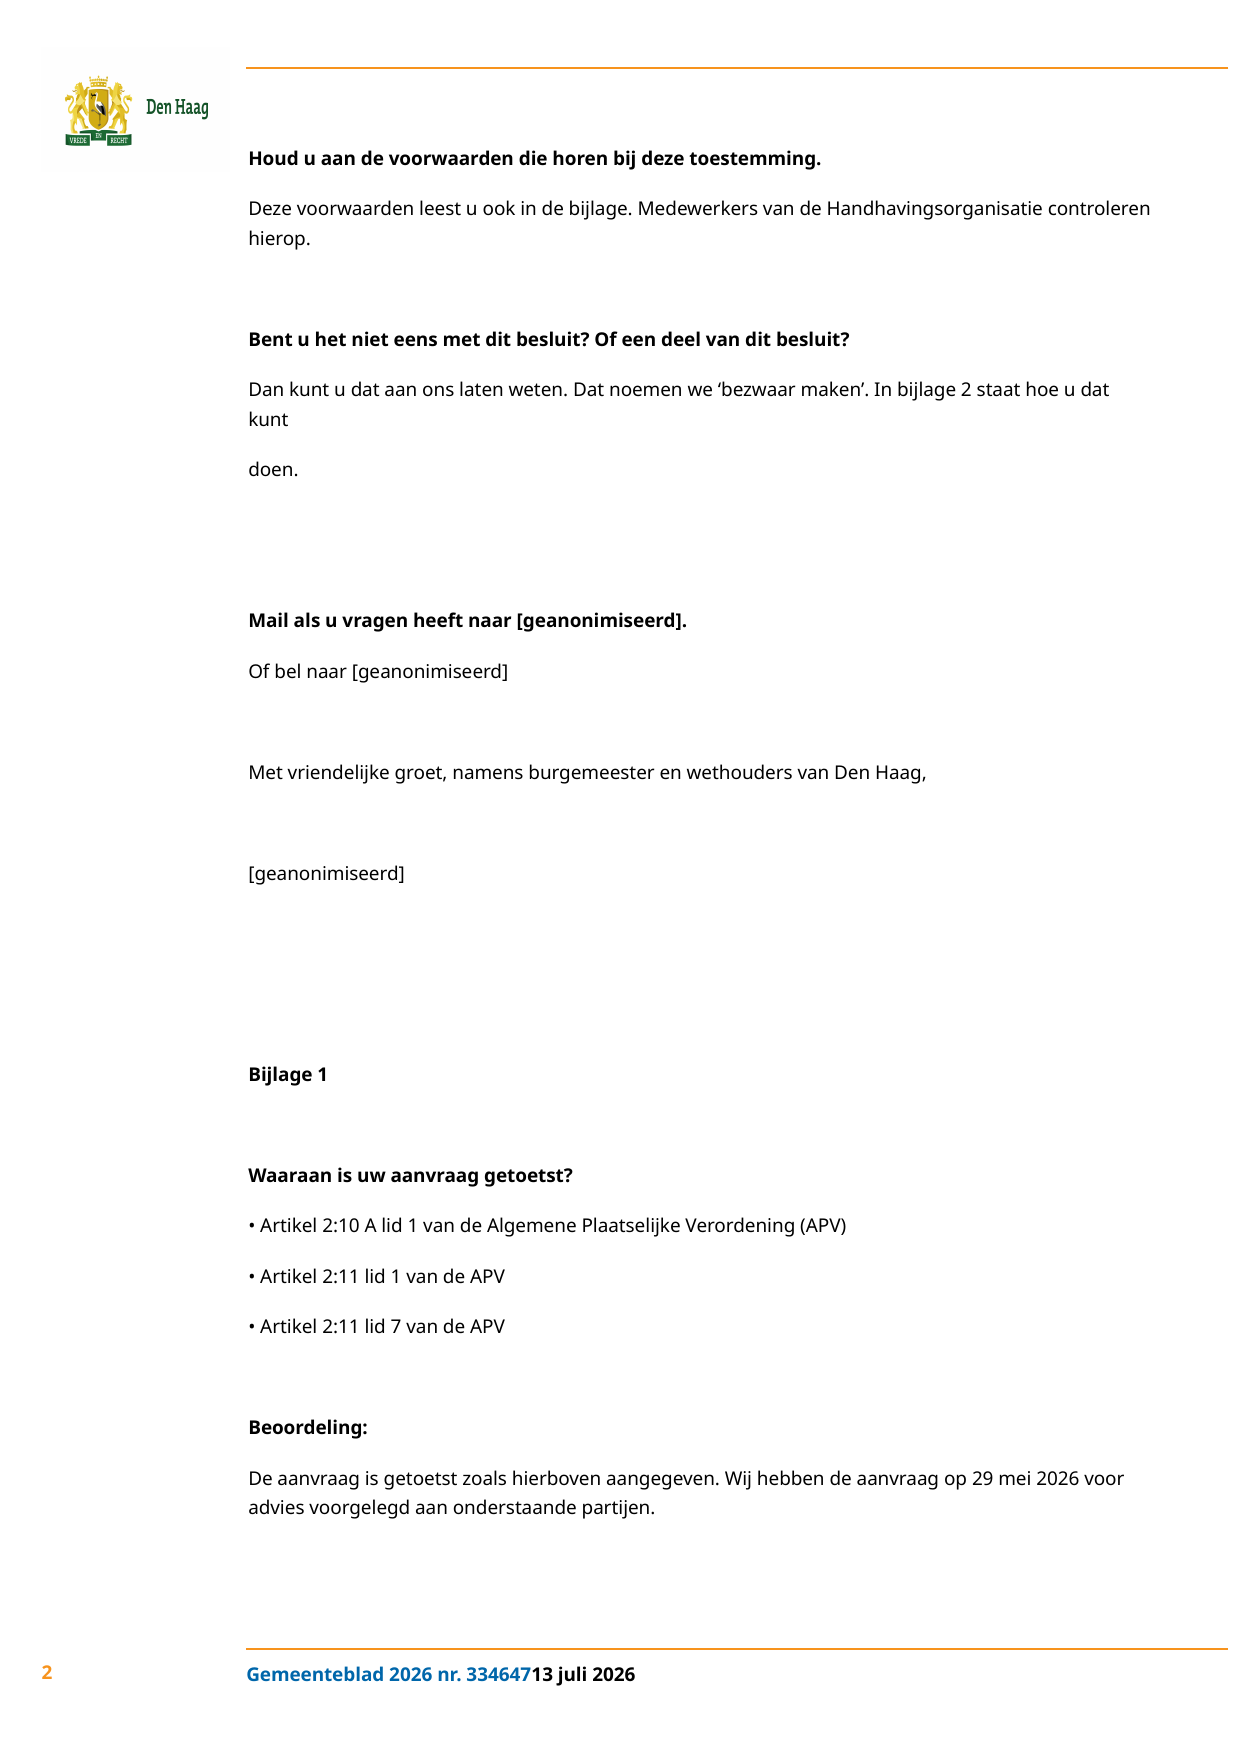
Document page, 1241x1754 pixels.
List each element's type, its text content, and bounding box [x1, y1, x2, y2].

text Dan kunt u dat aan ons laten weten. Dat noemen we ‘bezwaar maken’. In bijlage 2 staat hoe u dat kunt [248, 376, 1152, 432]
picture [41, 47, 231, 172]
text • Artikel 2:11 lid 7 van de APV [248, 1313, 1152, 1339]
text [geanonimiseerd] [248, 860, 1152, 886]
text De aanvraag is getoetst zoals hierboven aangegeven. Wij hebben de aanvraag op 29 mei 2026 voor advies voorgelegd aan onderstaande partijen. [248, 1465, 1152, 1520]
text • Artikel 2:11 lid 1 van de APV [248, 1263, 1152, 1289]
text • Artikel 2:10 A lid 1 van de Algemene Plaatselijke Verordening (APV) [248, 1213, 1152, 1238]
text Houd u aan de voorwaarden die horen bij deze toestemming. [248, 145, 1152, 171]
text Deze voorwaarden leest u ook in de bijlage. Medewerkers van de Handhavingsorganisatie controleren hierop. [248, 196, 1152, 251]
text Beoordeling: [248, 1414, 1152, 1440]
text Bent u het niet eens met dit besluit? Of een deel van dit besluit? [248, 326, 1152, 352]
text Waaraan is uw aanvraag getoetst? [248, 1162, 1152, 1188]
text Bijlage 1 [248, 1061, 1152, 1087]
text Met vriendelijke groet, namens burgemeester en wethouders van Den Haag, [248, 759, 1152, 785]
text Mail als u vragen heeft naar [geanonimiseerd]. [248, 608, 1152, 633]
text Of bel naar [geanonimiseerd] [248, 658, 1152, 684]
text doen. [248, 456, 1152, 482]
